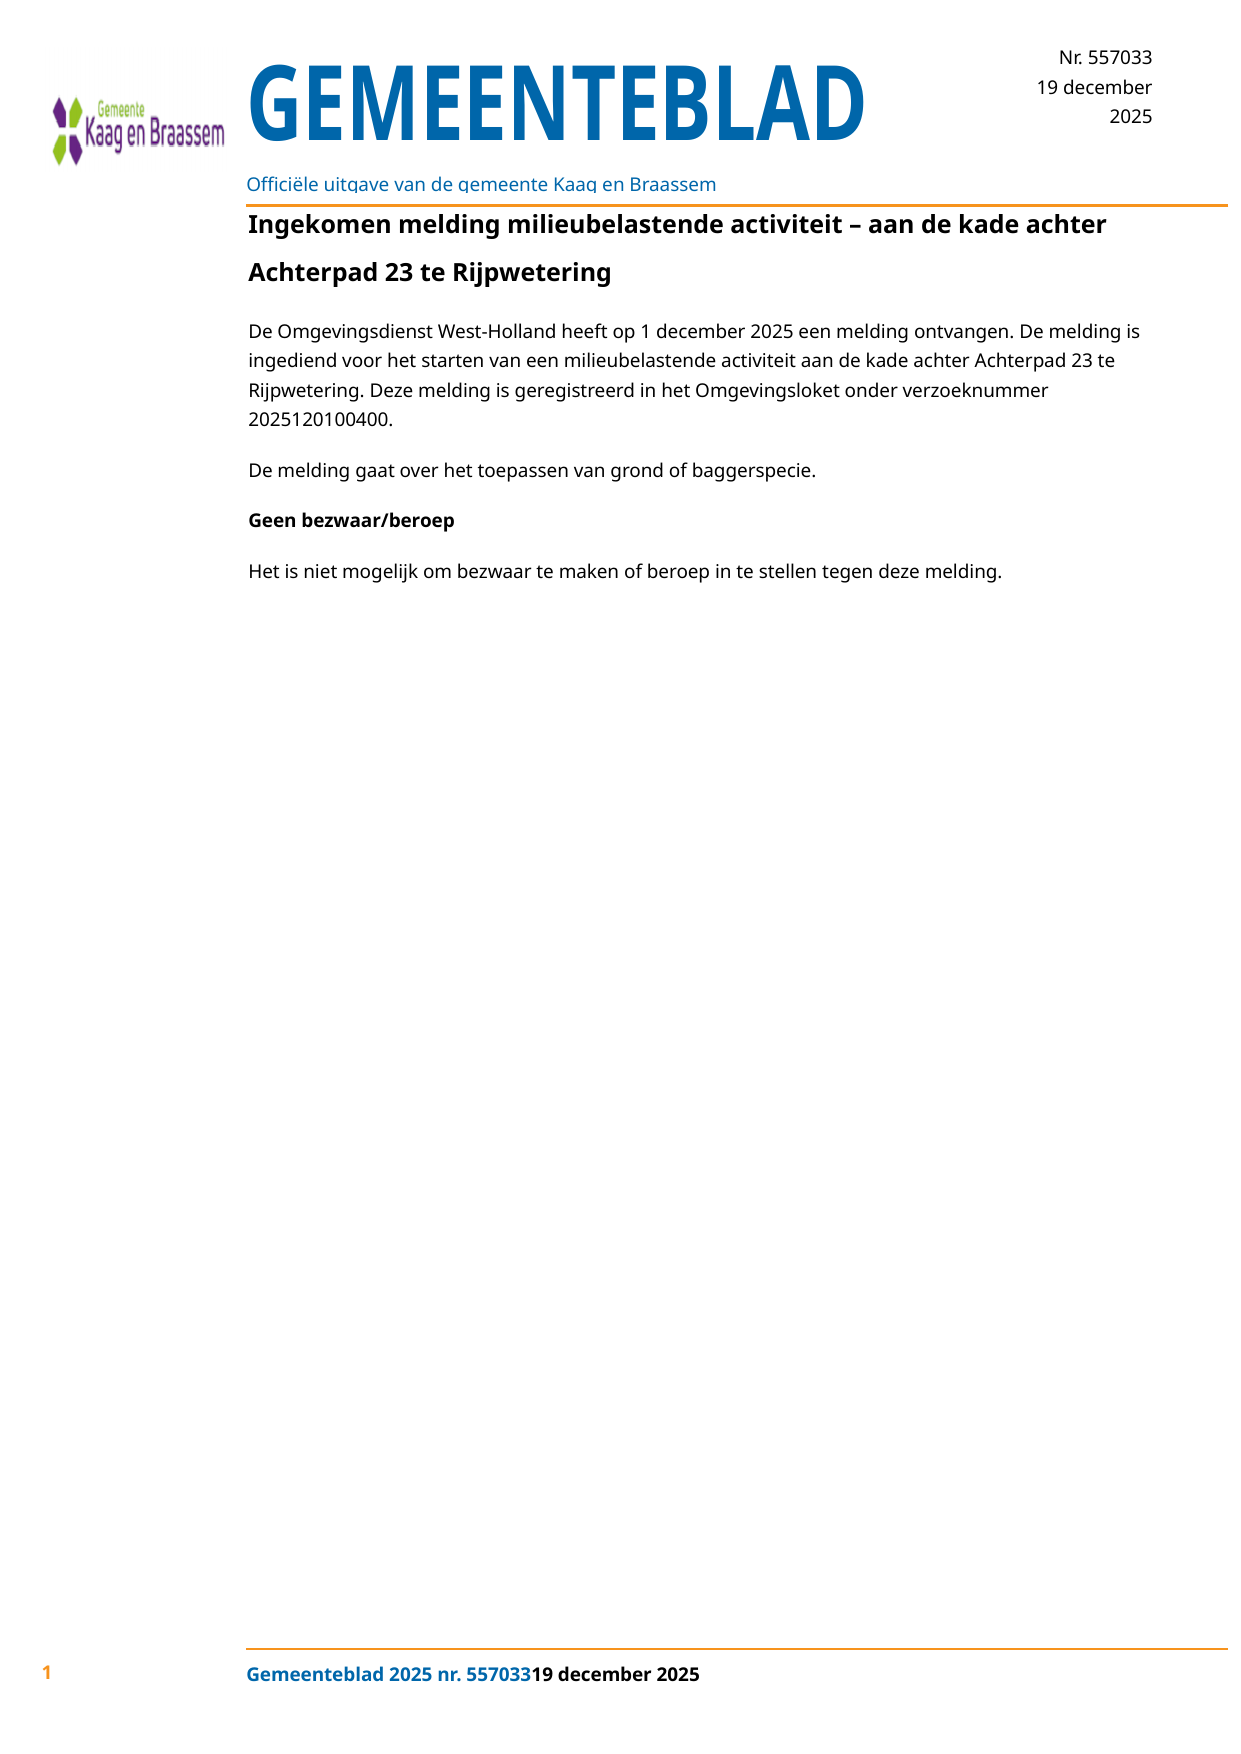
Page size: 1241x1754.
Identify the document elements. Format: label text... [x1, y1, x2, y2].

picture [41, 47, 231, 172]
text Geen bezwaar/beroep [248, 507, 1152, 533]
text De melding gaat over het toepassen van grond of baggerspecie. [248, 457, 1152, 483]
text Het is niet mogelijk om bezwaar te maken of beroep in te stellen tegen deze melding. [248, 558, 1152, 584]
text De Omgevingsdienst West-Holland heeft op 1 december 2025 een melding ontvangen. De melding is ingediend voor het starten van een milieubelastende activiteit aan de kade achter Achterpad 23 te Rijpwetering. Deze melding is geregistreerd in het Omgevingsloket onder verzoeknummer 2025120100400. [248, 318, 1152, 432]
text Ingekomen melding milieubelastende activiteit – aan de kade achter Achterpad 23 te Rijpwetering [248, 207, 1152, 288]
